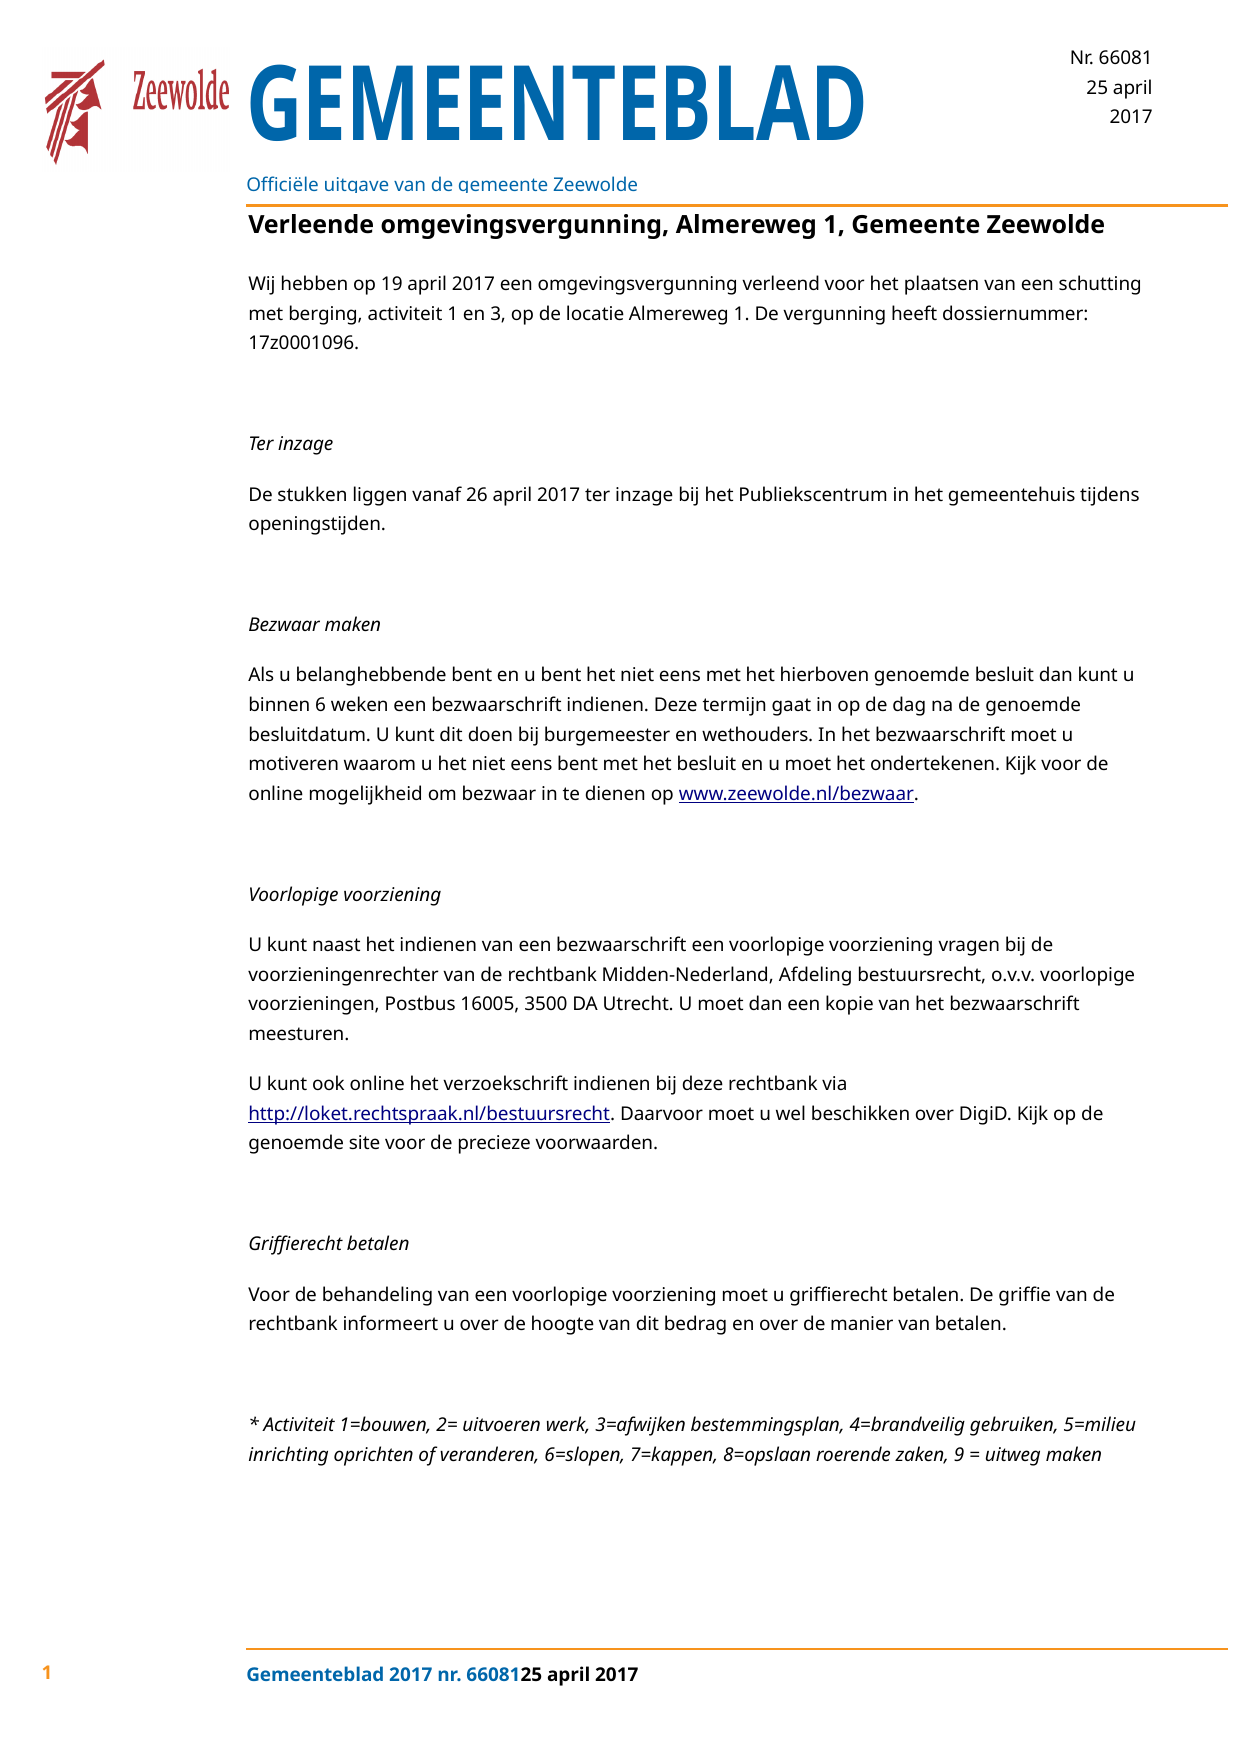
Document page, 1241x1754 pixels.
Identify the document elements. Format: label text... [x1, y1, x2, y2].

text Ter inzage [248, 430, 1152, 456]
text De stukken liggen vanaf 26 april 2017 ter inzage bij het Publiekscentrum in het gemeentehuis tijdens openingstijden. [248, 481, 1152, 536]
text Bezwaar maken [248, 611, 1152, 637]
text Griffierecht betalen [248, 1230, 1152, 1256]
text Als u belanghebbende bent en u bent het niet eens met het hierboven genoemde besluit dan kunt u binnen 6 weken een bezwaarschrift indienen. Deze termijn gaat in op de dag na de genoemde besluitdatum. U kunt dit doen bij burgemeester en wethouders. In het bezwaarschrift moet u motiveren waarom u het niet eens bent met het besluit en u moet het ondertekenen. Kijk voor de online mogelijkheid om bezwaar in te dienen op www.zeewolde.nl/bezwaar. [248, 662, 1152, 806]
text Wij hebben op 19 april 2017 een omgevingsvergunning verleend voor het plaatsen van een schutting met berging, activiteit 1 en 3, op de locatie Almereweg 1. De vergunning heeft dossiernummer: 17z0001096. [248, 270, 1152, 355]
text U kunt naast het indienen van een bezwaarschrift een voorlopige voorziening vragen bij de voorzieningenrechter van de rechtbank Midden-Nederland, Afdeling bestuursrecht, o.v.v. voorlopige voorzieningen, Postbus 16005, 3500 DA Utrecht. U moet dan een kopie van het bezwaarschrift meesturen. [248, 931, 1152, 1046]
text Voorlopige voorziening [248, 881, 1152, 906]
text Verleende omgevingsvergunning, Almereweg 1, Gemeente Zeewolde [248, 207, 1152, 241]
picture [41, 47, 231, 172]
text * Activiteit 1=bouwen, 2= uitvoeren werk, 3=afwijken bestemmingsplan, 4=brandveilig gebruiken, 5=milieu inrichting oprichten of veranderen, 6=slopen, 7=kappen, 8=opslaan roerende zaken, 9 = uitweg maken [248, 1411, 1152, 1466]
text Voor de behandeling van een voorlopige voorziening moet u griffierecht betalen. De griffie van de rechtbank informeert u over de hoogte van dit bedrag en over de manier van betalen. [248, 1281, 1152, 1336]
text U kunt ook online het verzoekschrift indienen bij deze rechtbank via http://loket.rechtspraak.nl/bestuursrecht. Daarvoor moet u wel beschikken over DigiD. Kijk op de genoemde site voor de precieze voorwaarden. [248, 1070, 1152, 1155]
